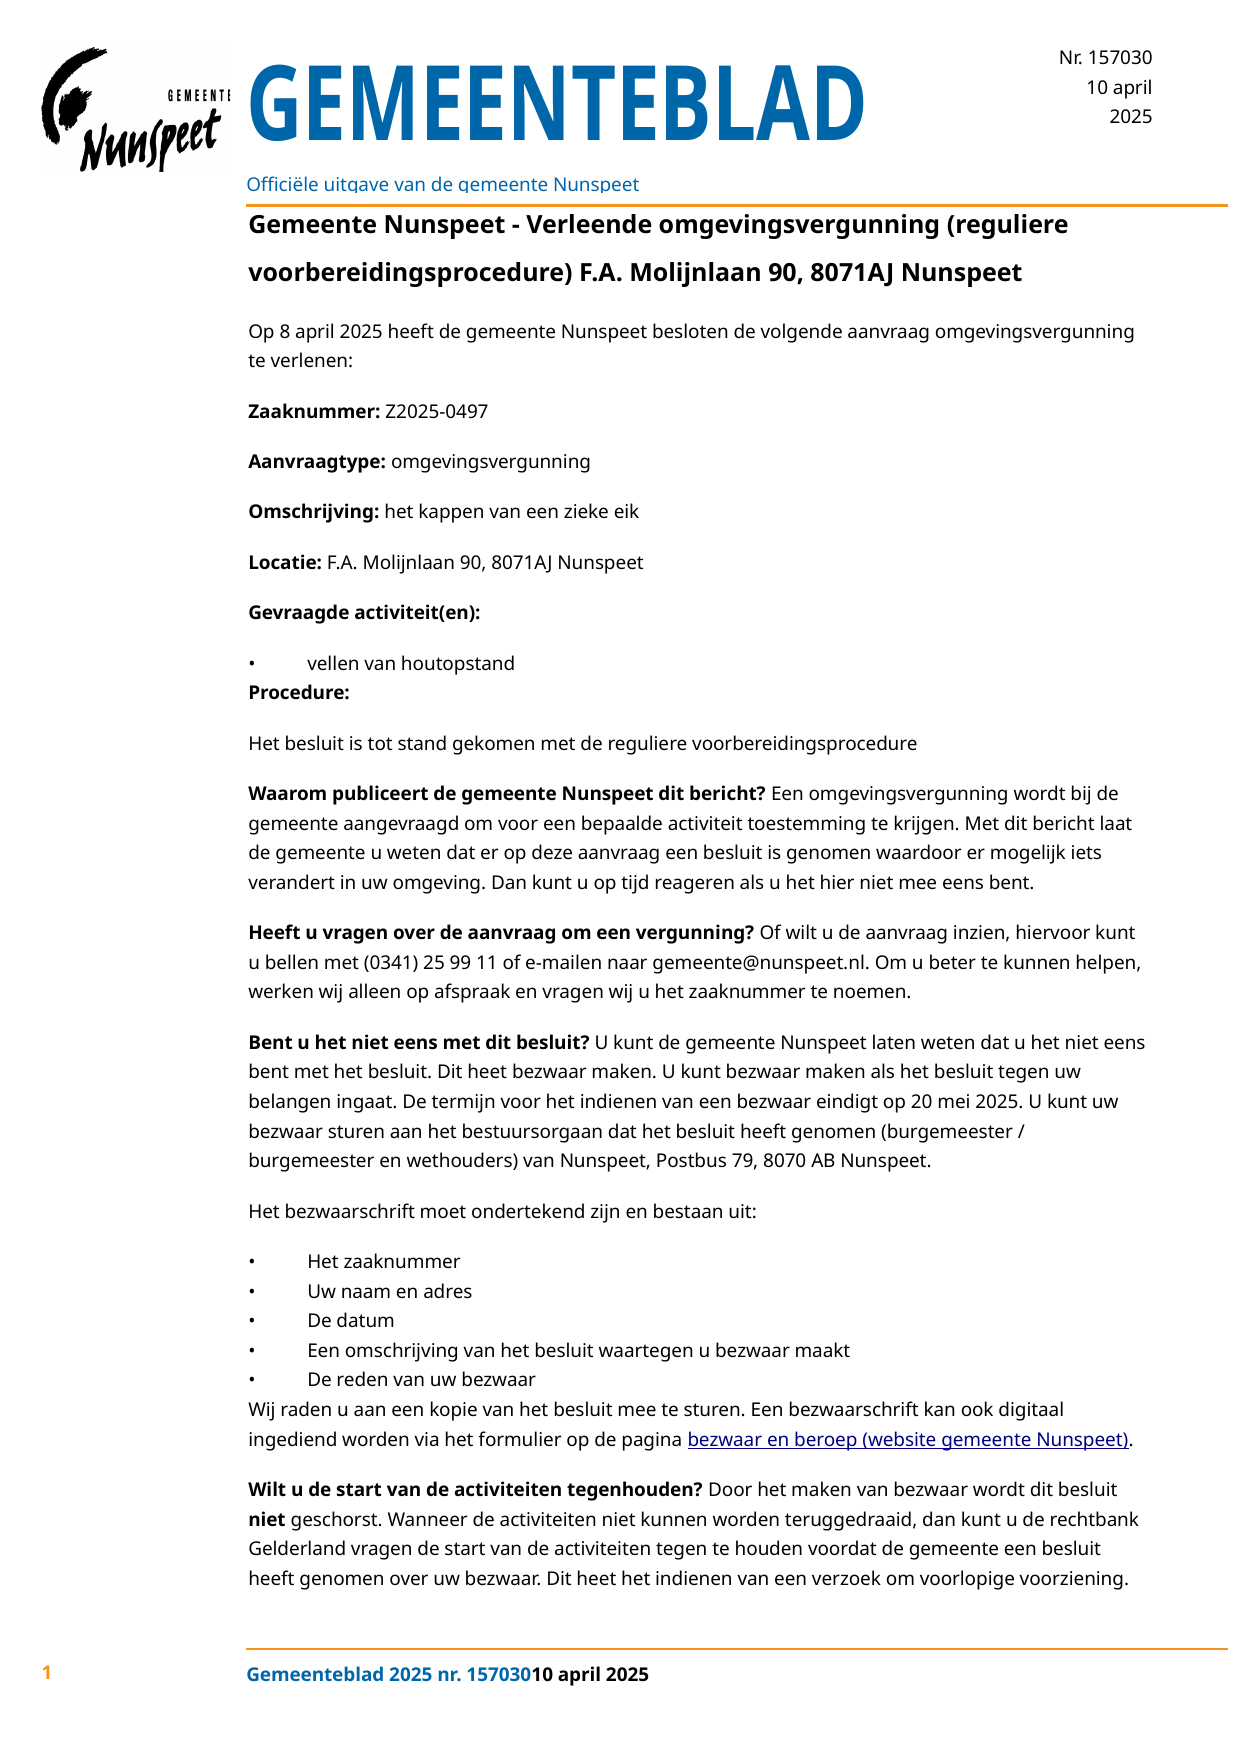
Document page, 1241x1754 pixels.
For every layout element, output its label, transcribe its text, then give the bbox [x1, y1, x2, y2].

list vellen van houtopstand [248, 650, 1152, 676]
list Een omschrijving van het besluit waartegen u bezwaar maakt [248, 1337, 1152, 1363]
text Wij raden u aan een kopie van het besluit mee te sturen. Een bezwaarschrift kan ook digitaal ingediend worden via het formulier op de pagina bezwaar en beroep (website gemeente Nunspeet). [248, 1396, 1152, 1452]
list Het zaaknummer [248, 1248, 1152, 1274]
list De datum [248, 1307, 1152, 1333]
text Bent u het niet eens met dit besluit? U kunt de gemeente Nunspeet laten weten dat u het niet eens bent met het besluit. Dit heet bezwaar maken. U kunt bezwaar maken als het besluit tegen uw belangen ingaat. De termijn voor het indienen van een bezwaar eindigt op 20 mei 2025. U kunt uw bezwaar sturen aan het bestuursorgaan dat het besluit heeft genomen (burgemeester / burgemeester en wethouders) van Nunspeet, Postbus 79, 8070 AB Nunspeet. [248, 1029, 1152, 1173]
text Locatie: F.A. Molijnlaan 90, 8071AJ Nunspeet [248, 549, 1152, 575]
text Zaaknummer: Z2025-0497 [248, 398, 1152, 424]
list Uw naam en adres [248, 1278, 1152, 1304]
text Aanvraagtype: omgevingsvergunning [248, 448, 1152, 474]
text Het besluit is tot stand gekomen met de reguliere voorbereidingsprocedure [248, 730, 1152, 756]
picture [41, 47, 231, 172]
list De reden van uw bezwaar [248, 1367, 1152, 1392]
text Op 8 april 2025 heeft de gemeente Nunspeet besloten de volgende aanvraag omgevingsvergunning te verlenen: [248, 318, 1152, 373]
text Procedure: [248, 679, 1152, 705]
text Omschrijving: het kappen van een zieke eik [248, 499, 1152, 524]
text Heeft u vragen over de aanvraag om een vergunning? Of wilt u de aanvraag inzien, hiervoor kunt u bellen met (0341) 25 99 11 of e-mailen naar gemeente@nunspeet.nl. Om u beter te kunnen helpen, werken wij alleen op afspraak en vragen wij u het zaaknummer te noemen. [248, 919, 1152, 1004]
text Het bezwaarschrift moet ondertekend zijn en bestaan uit: [248, 1198, 1152, 1224]
text Wilt u de start van de activiteiten tegenhouden? Door het maken van bezwaar wordt dit besluit niet geschorst. Wanneer de activiteiten niet kunnen worden teruggedraaid, dan kunt u de rechtbank Gelderland vragen de start van de activiteiten tegen te houden voordat de gemeente een besluit heeft genomen over uw bezwaar. Dit heet het indienen van een verzoek om voorlopige voorziening. [248, 1476, 1152, 1591]
text Gevraagde activiteit(en): [248, 599, 1152, 625]
text Gemeente Nunspeet - Verleende omgevingsvergunning (reguliere voorbereidingsprocedure) F.A. Molijnlaan 90, 8071AJ Nunspeet [248, 207, 1152, 288]
text Waarom publiceert de gemeente Nunspeet dit bericht? Een omgevingsvergunning wordt bij de gemeente aangevraagd om voor een bepaalde activiteit toestemming te krijgen. Met dit bericht laat de gemeente u weten dat er op deze aanvraag een besluit is genomen waardoor er mogelijk iets verandert in uw omgeving. Dan kunt u op tijd reageren als u het hier niet mee eens bent. [248, 780, 1152, 895]
